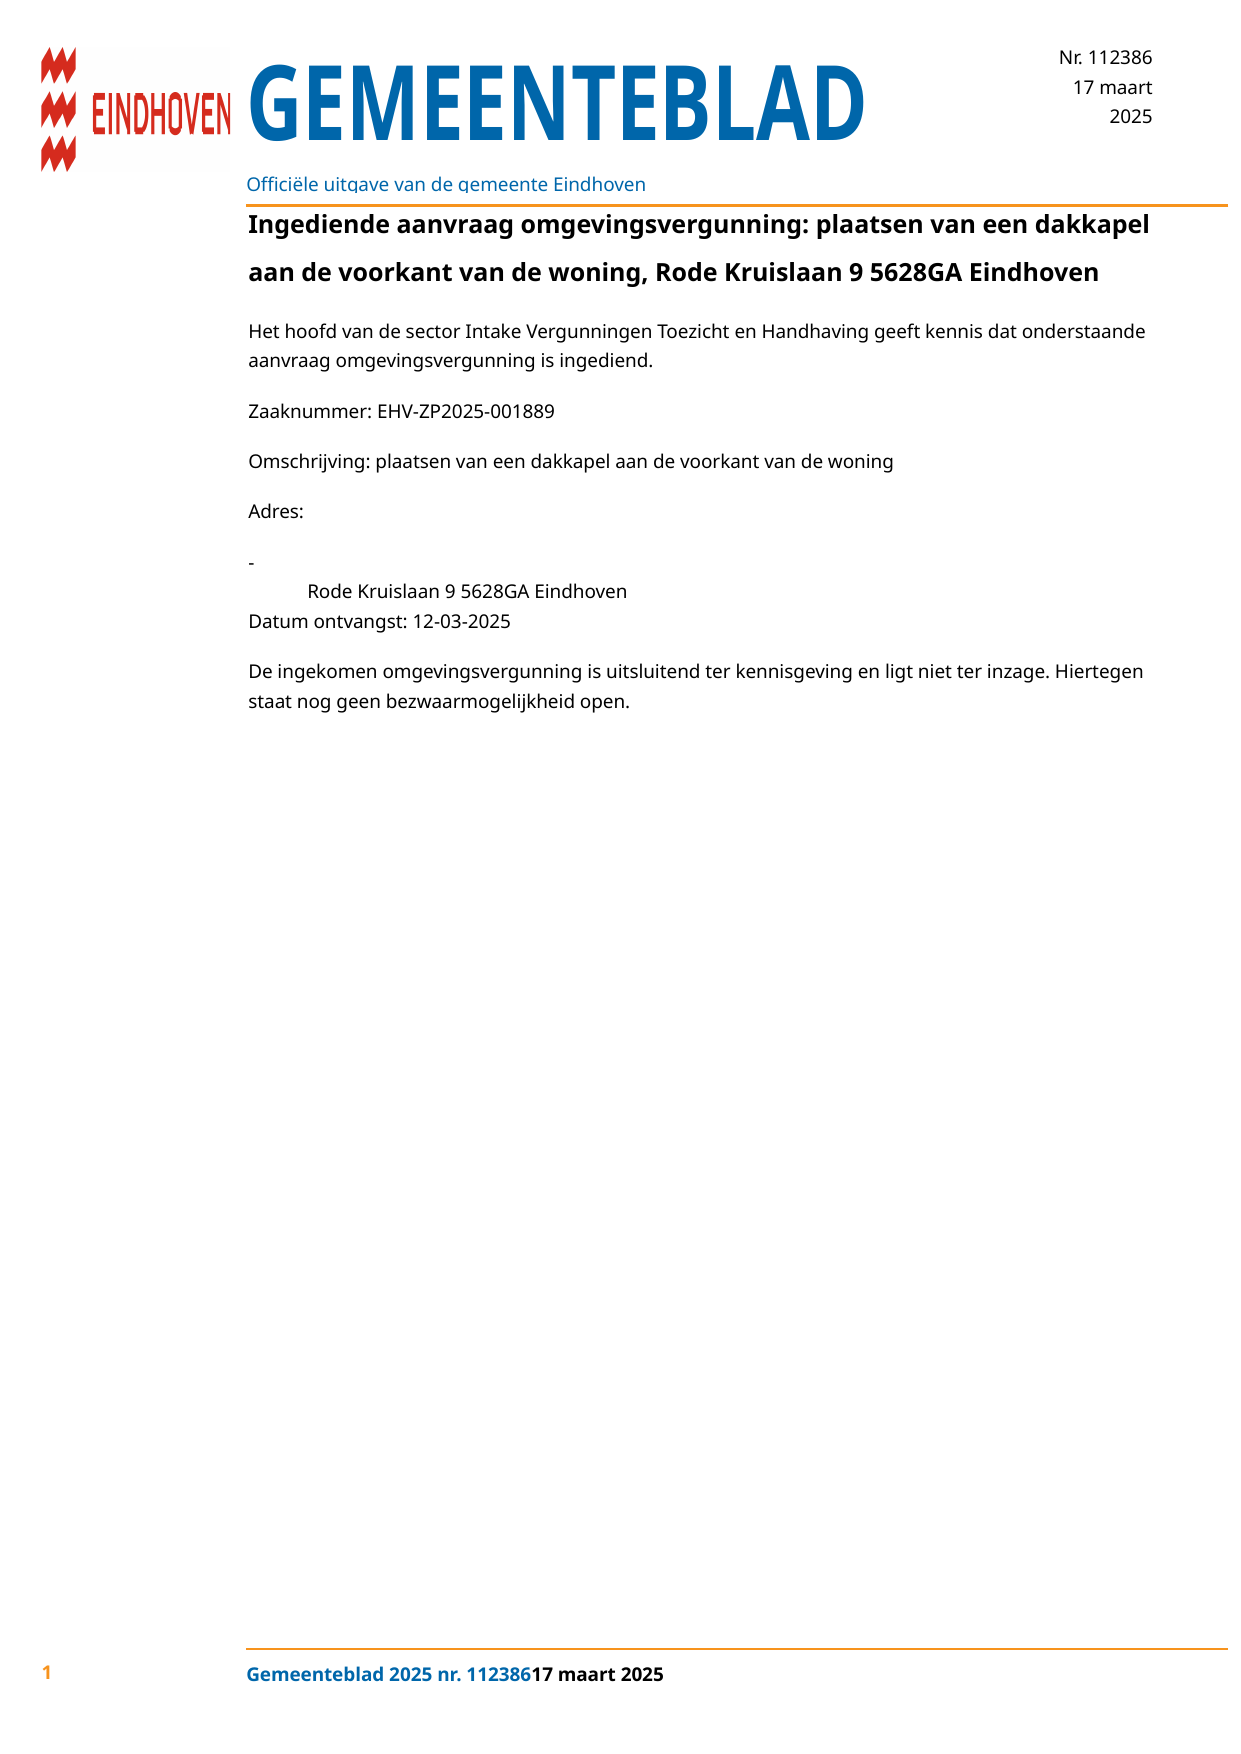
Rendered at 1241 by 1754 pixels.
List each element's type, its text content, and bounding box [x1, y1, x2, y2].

text Adres: [248, 499, 1152, 524]
text Datum ontvangst: 12-03-2025 [248, 608, 1152, 634]
text Zaaknummer: EHV-ZP2025-001889 [248, 398, 1152, 424]
list Rode Kruislaan 9 5628GA Eindhoven [248, 579, 1152, 604]
text Omschrijving: plaatsen van een dakkapel aan de voorkant van de woning [248, 448, 1152, 474]
picture [41, 47, 231, 172]
text De ingekomen omgevingsvergunning is uitsluitend ter kennisgeving en ligt niet ter inzage. Hiertegen staat nog geen bezwaarmogelijkheid open. [248, 659, 1152, 714]
text Ingediende aanvraag omgevingsvergunning: plaatsen van een dakkapel aan de voorkant van de woning, Rode Kruislaan 9 5628GA Eindhoven [248, 207, 1152, 288]
text Het hoofd van de sector Intake Vergunningen Toezicht en Handhaving geeft kennis dat onderstaande aanvraag omgevingsvergunning is ingediend. [248, 318, 1152, 373]
